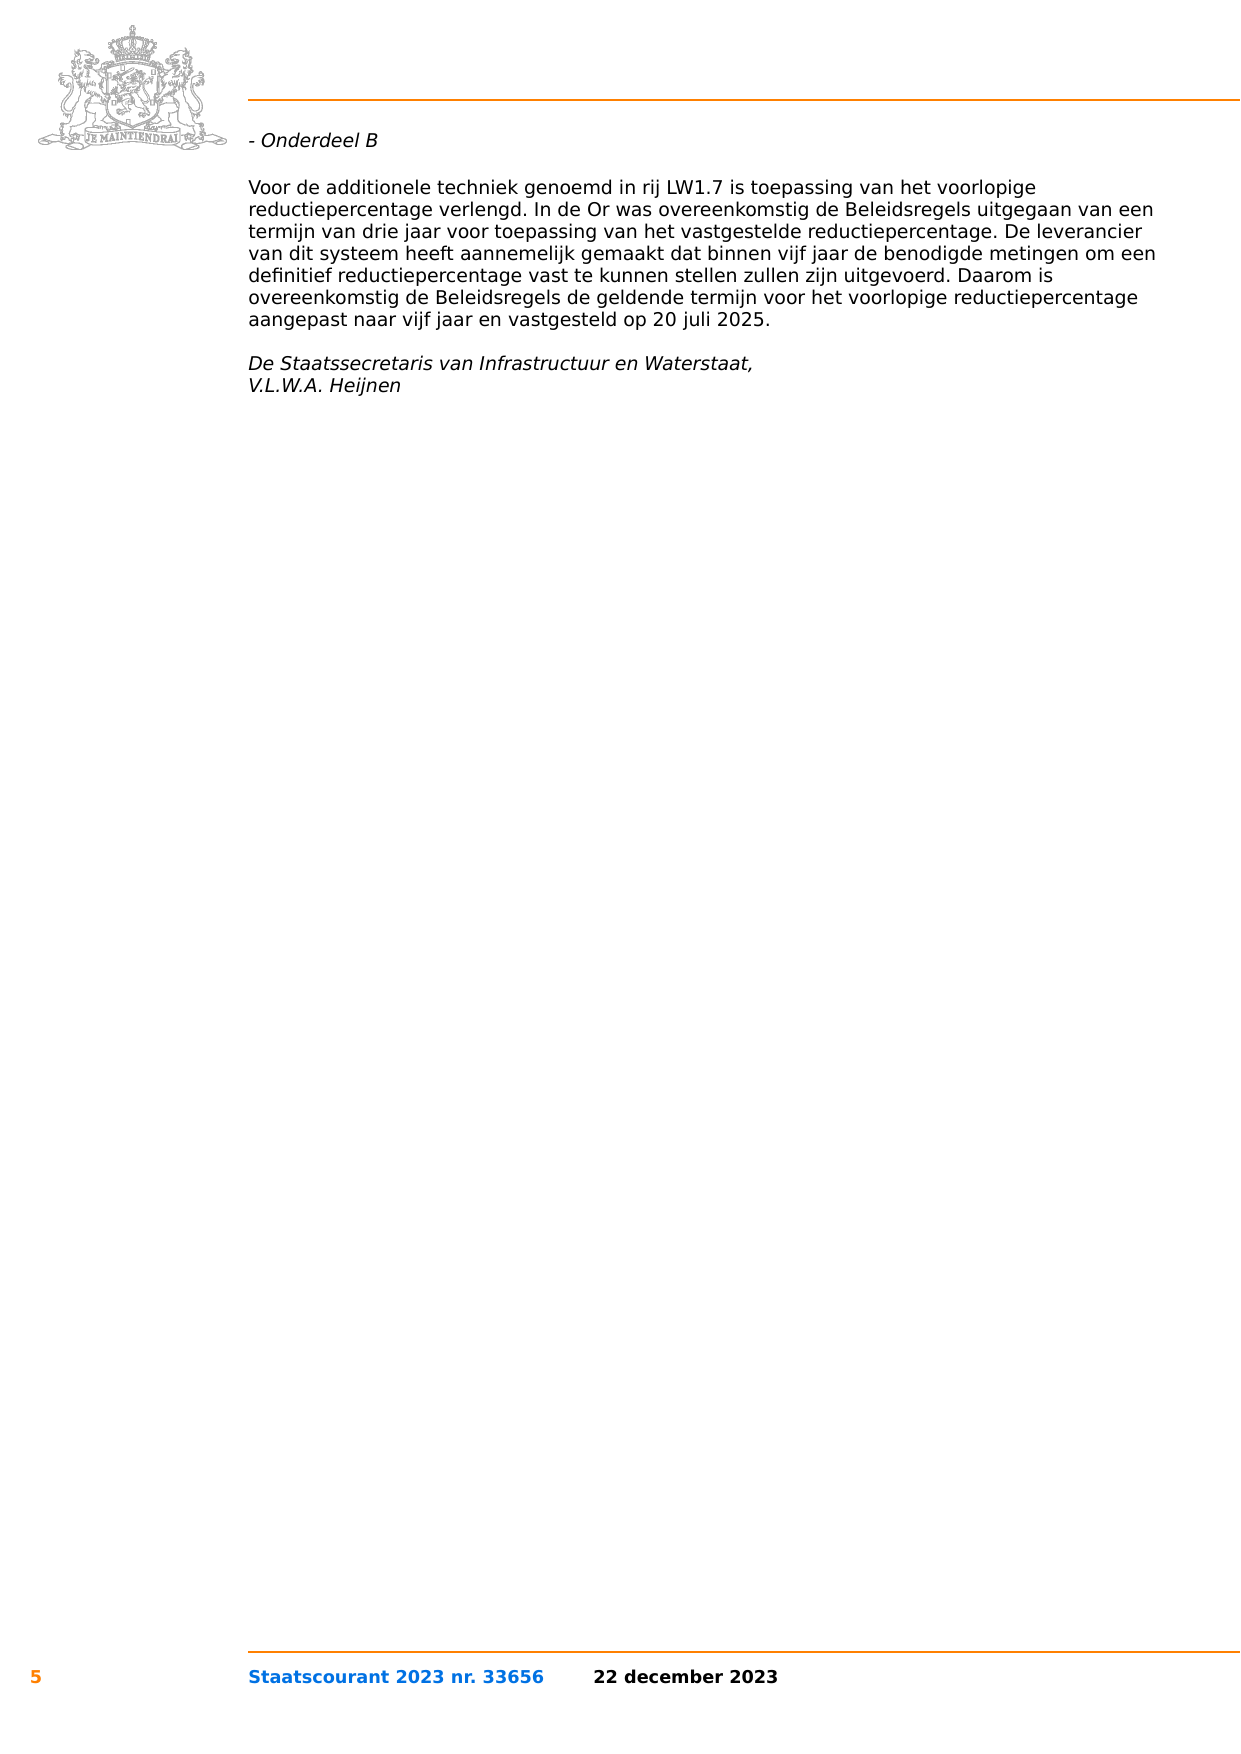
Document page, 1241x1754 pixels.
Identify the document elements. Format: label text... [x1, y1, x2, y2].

text Voor de additionele techniek genoemd in rij LW1.7 is toepassing van het voorlopige reductiepercentage verlengd. In de Or was overeenkomstig de Beleidsregels uitgegaan van een termijn van drie jaar voor toepassing van het vastgestelde reductiepercentage. De leverancier van dit systeem heeft aannemelijk gemaakt dat binnen vijf jaar de benodigde metingen om een definitief reductiepercentage vast te kunnen stellen zullen zijn uitgevoerd. Daarom is overeenkomstig de Beleidsregels de geldende termijn voor het voorlopige reductiepercentage aangepast naar vijf jaar en vastgesteld op 20 juli 2025. [248, 177, 1163, 331]
text De Staatssecretaris van Infrastructuur en Waterstaat, V.L.W.A. Heijnen [248, 353, 1163, 397]
subtitle - Onderdeel B [248, 130, 1163, 152]
picture [38, 25, 227, 150]
